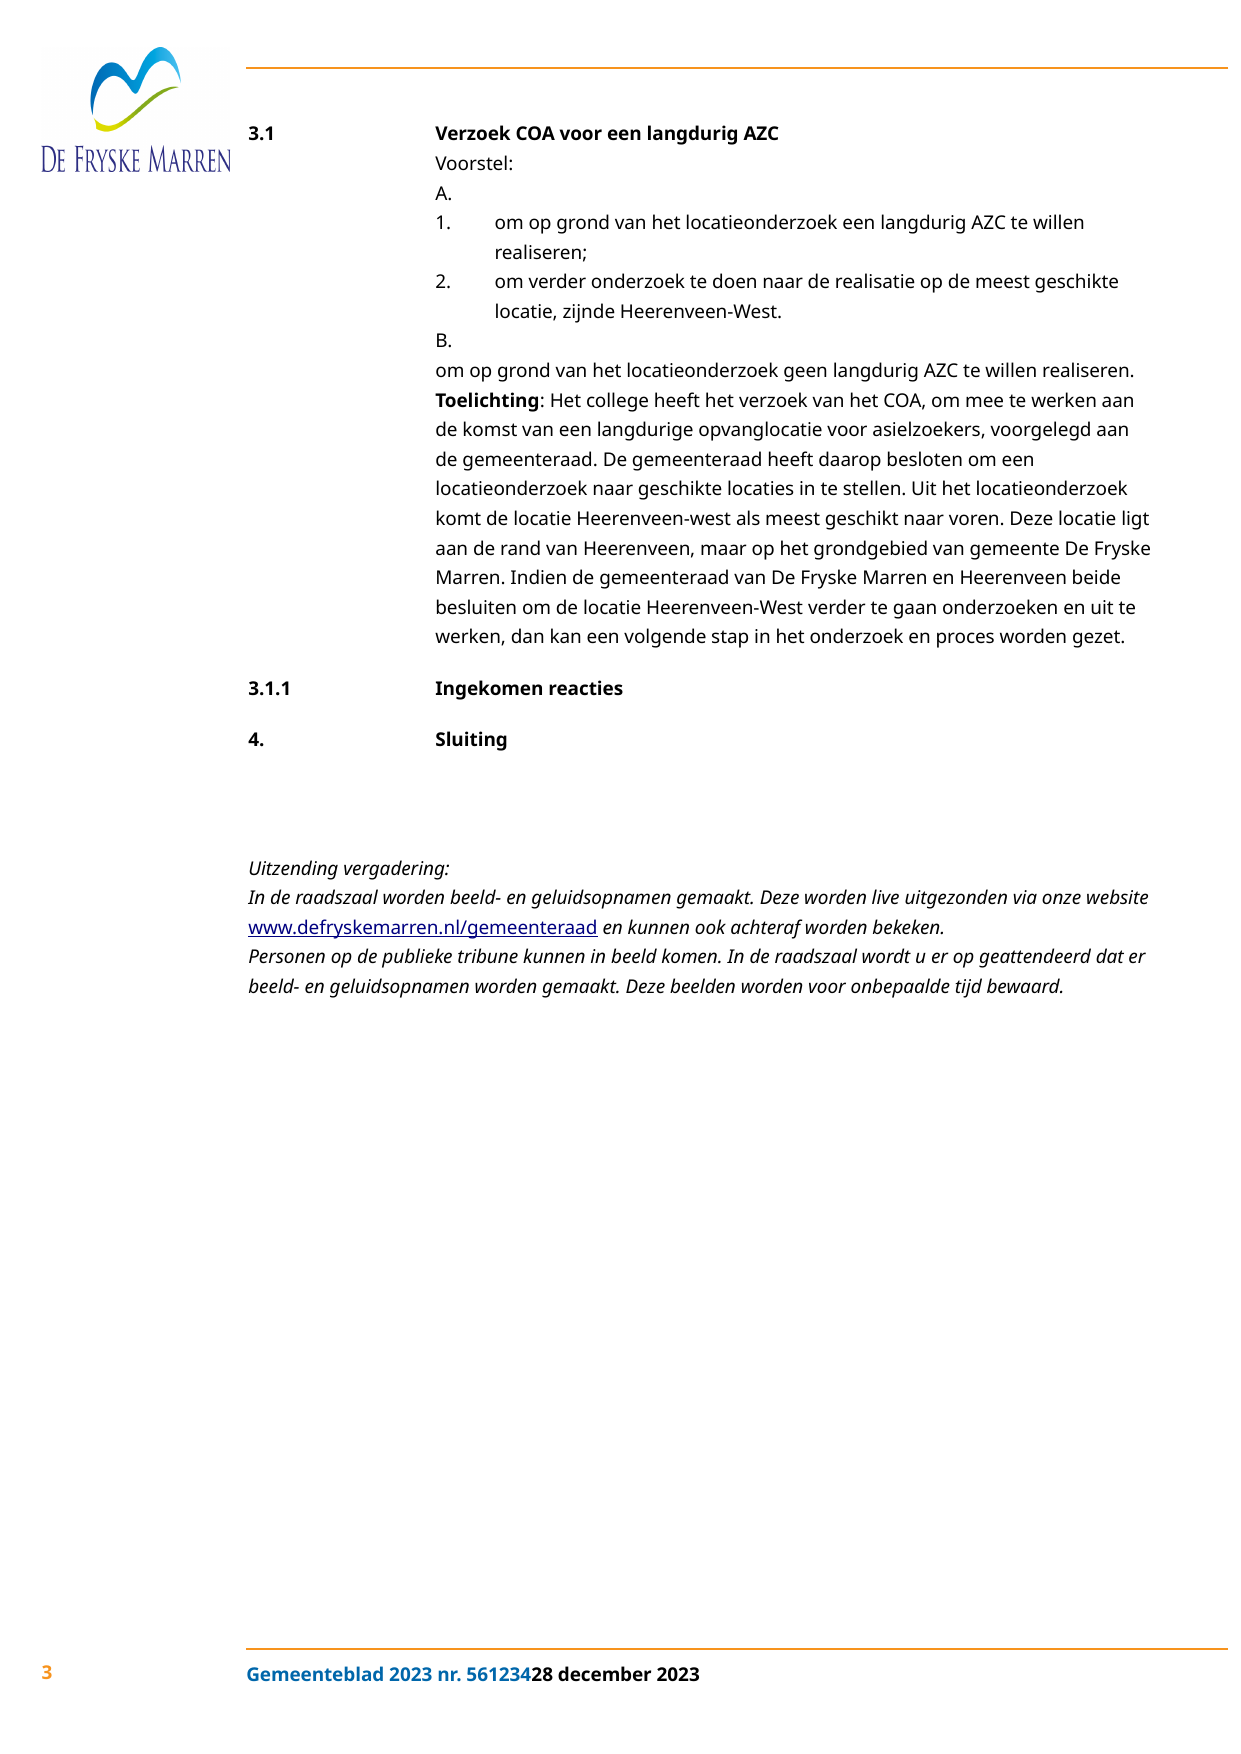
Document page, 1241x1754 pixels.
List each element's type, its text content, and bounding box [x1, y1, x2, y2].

table_cell [435, 701, 1152, 726]
table_cell [435, 778, 1152, 803]
table_cell Ingekomen reacties [435, 675, 1152, 701]
table_cell [435, 804, 1152, 829]
table_cell [248, 804, 435, 829]
table_cell [248, 778, 435, 803]
table_cell 3.1 [248, 121, 435, 649]
table_cell Uitzending vergadering: In de raadszaal worden beeld- en geluidsopnamen gemaakt. Deze worden live uitgezonden via onze website www.defryskemarren.nl/gemeenteraad en kunnen ook achteraf worden bekeken. Personen op de publieke tribune kunnen in beeld komen. In de raadszaal wordt u er op geattendeerd dat er beeld- en geluidsopnamen worden gemaakt. Deze beelden worden voor onbepaalde tijd bewaard. [248, 855, 1152, 999]
table_cell [435, 649, 1152, 675]
table_cell Verzoek COA voor een langdurig AZC Voorstel: A. om op grond van het locatieonderzoek een langdurig AZC te willen realiseren; om verder onderzoek te doen naar de realisatie op de meest geschikte locatie, zijnde Heerenveen-West. B. om op grond van het locatieonderzoek geen langdurig AZC te willen realiseren. Toelichting: Het college heeft het verzoek van het COA, om mee te werken aan de komst van een langdurige opvanglocatie voor asielzoekers, voorgelegd aan de gemeenteraad. De gemeenteraad heeft daarop besloten om een locatieonderzoek naar geschikte locaties in te stellen. Uit het locatieonderzoek komt de locatie Heerenveen-west als meest geschikt naar voren. Deze locatie ligt aan de rand van Heerenveen, maar op het grondgebied van gemeente De Fryske Marren. Indien de gemeenteraad van De Fryske Marren en Heerenveen beide besluiten om de locatie Heerenveen-West verder te gaan onderzoeken en uit te werken, dan kan een volgende stap in het onderzoek en proces worden gezet. [435, 121, 1152, 649]
table_cell [435, 829, 1152, 855]
table_cell [248, 752, 435, 778]
table_cell 3.1.1 [248, 675, 435, 701]
table_cell [248, 95, 435, 121]
table_cell [435, 752, 1152, 778]
picture [41, 47, 231, 172]
table_cell [435, 95, 1152, 121]
table_cell Sluiting [435, 726, 1152, 752]
table_cell [248, 701, 435, 726]
table_cell [248, 829, 435, 855]
table_cell [248, 649, 435, 675]
table_cell 4. [248, 726, 435, 752]
